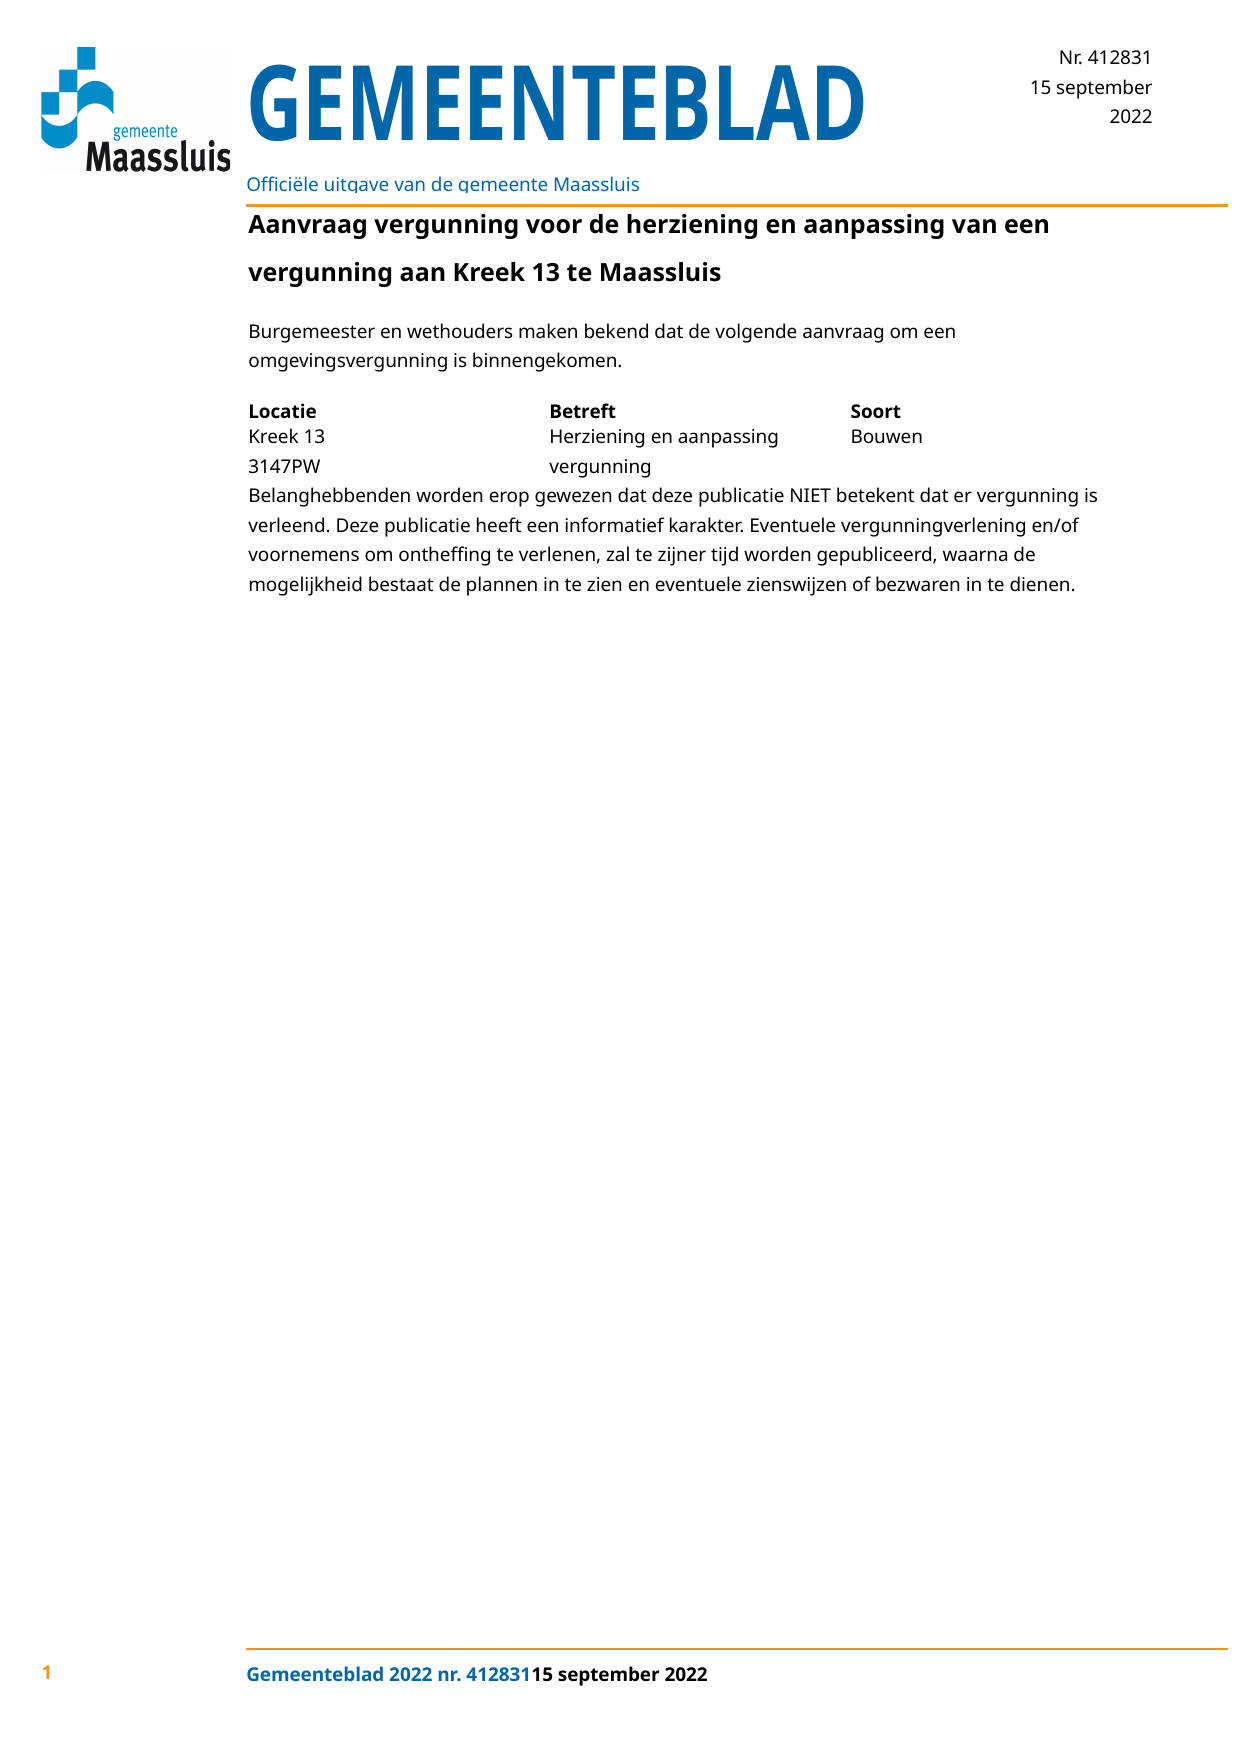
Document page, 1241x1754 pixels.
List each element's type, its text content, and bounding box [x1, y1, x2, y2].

text Aanvraag vergunning voor de herziening en aanpassing van een vergunning aan Kreek 13 te Maassluis [248, 207, 1152, 288]
table_header Locatie [248, 398, 549, 424]
picture [41, 47, 231, 172]
table_header Soort [850, 398, 1152, 424]
picture [41, 47, 77, 92]
table_header Betreft [549, 398, 850, 424]
text Belanghebbenden worden erop gewezen dat deze publicatie NIET betekent dat er vergunning is verleend. Deze publicatie heeft een informatief karakter. Eventuele vergunningverlening en/of voornemens om ontheffing te verlenen, zal te zijner tijd worden gepubliceerd, waarna de mogelijkheid bestaat de plannen in te zien en eventuele zienswijzen of bezwaren in te dienen. [248, 482, 1152, 597]
text Burgemeester en wethouders maken bekend dat de volgende aanvraag om een omgevingsvergunning is binnengekomen. [248, 318, 1152, 373]
table_cell Kreek 13 3147PW [248, 424, 549, 479]
table_cell Herziening en aanpassing vergunning [549, 424, 850, 479]
table_cell Bouwen [850, 424, 1152, 479]
